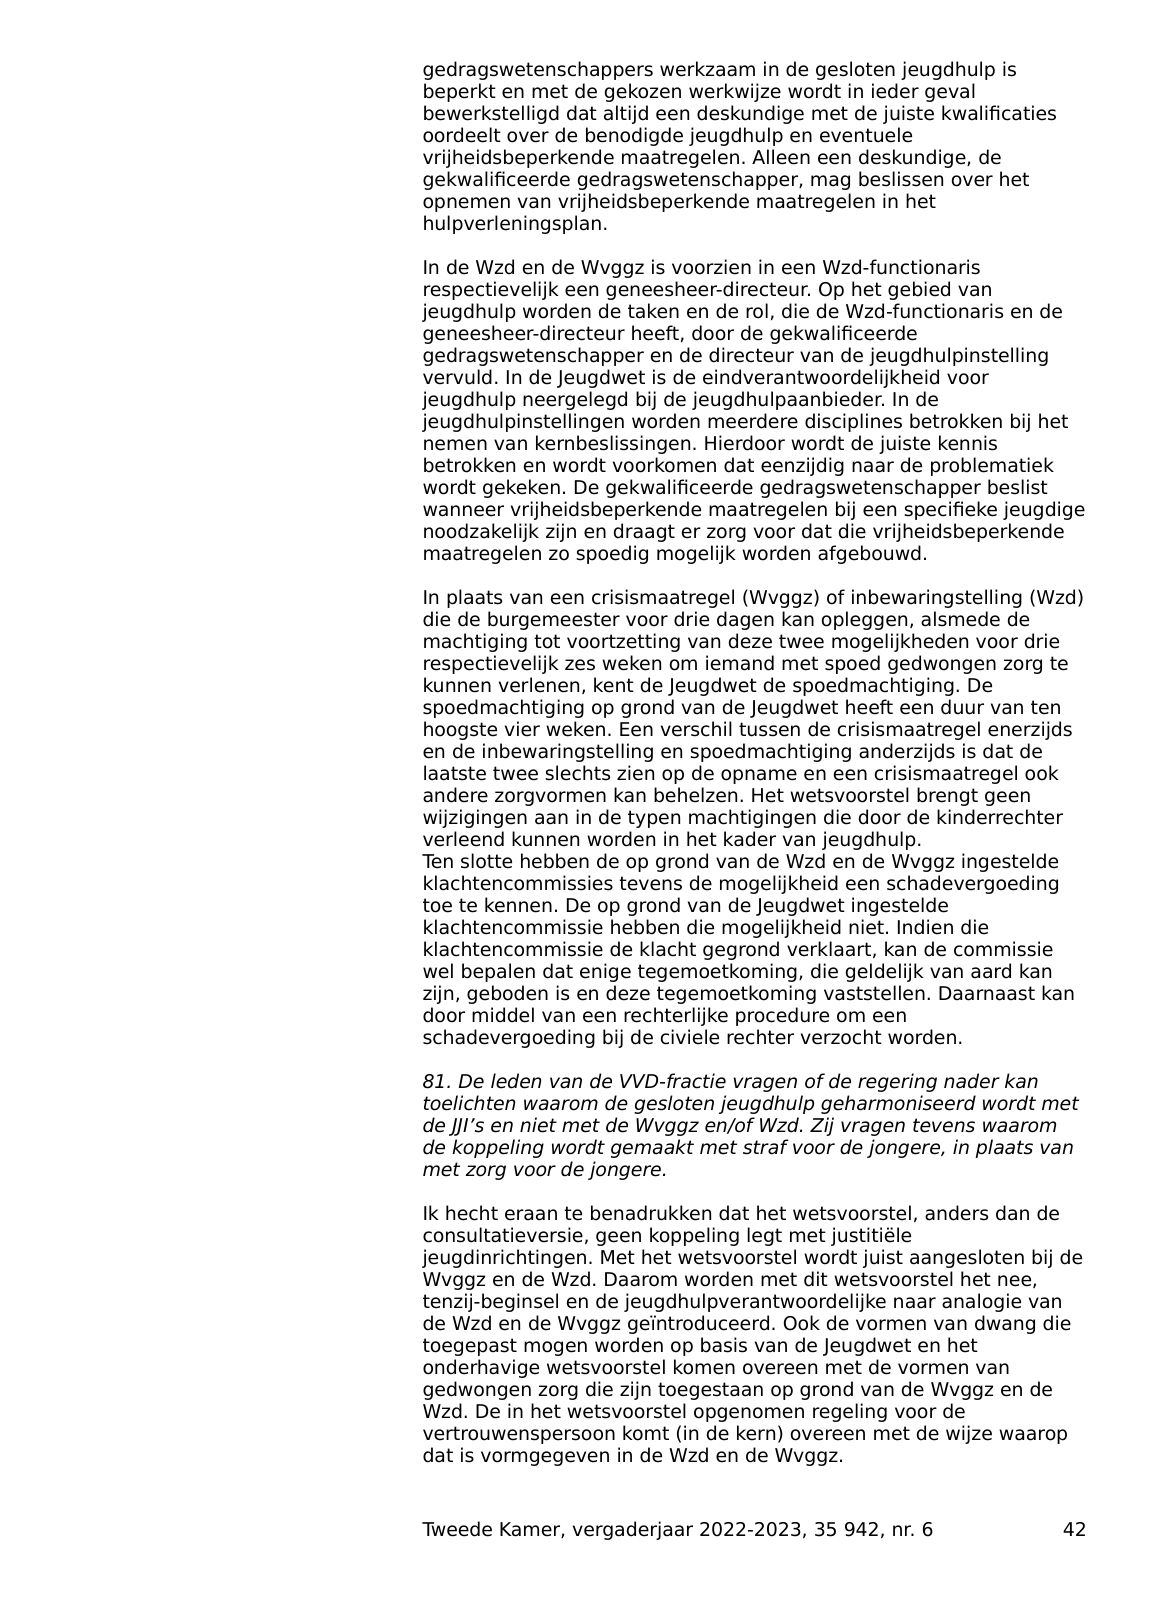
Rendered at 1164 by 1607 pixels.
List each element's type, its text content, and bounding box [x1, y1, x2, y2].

text In plaats van een crisismaatregel (Wvggz) of inbewaringstelling (Wzd) die de burgemeester voor drie dagen kan opleggen, alsmede de machtiging tot voortzetting van deze twee mogelijkheden voor drie respectievelijk zes weken om iemand met spoed gedwongen zorg te kunnen verlenen, kent de Jeugdwet de spoedmachtiging. De spoedmachtiging op grond van de Jeugdwet heeft een duur van ten hoogste vier weken. Een verschil tussen de crisismaatregel enerzijds en de inbewaringstelling en spoedmachtiging anderzijds is dat de laatste twee slechts zien op de opname en een crisismaatregel ook andere zorgvormen kan behelzen. Het wetsvoorstel brengt geen wijzigingen aan in de typen machtigingen die door de kinderrechter verleend kunnen worden in het kader van jeugdhulp. [422, 587, 1087, 851]
text Ten slotte hebben de op grond van de Wzd en de Wvggz ingestelde klachtencommissies tevens de mogelijkheid een schadevergoeding toe te kennen. De op grond van de Jeugdwet ingestelde klachtencommissie hebben die mogelijkheid niet. Indien die klachtencommissie de klacht gegrond verklaart, kan de commissie wel bepalen dat enige tegemoetkoming, die geldelijk van aard kan zijn, geboden is en deze tegemoetkoming vaststellen. Daarnaast kan door middel van een rechterlijke procedure om een schadevergoeding bij de civiele rechter verzocht worden. [422, 851, 1087, 1048]
text In de Wzd en de Wvggz is voorzien in een Wzd-functionaris respectievelijk een geneesheer-directeur. Op het gebied van jeugdhulp worden de taken en de rol, die de Wzd-functionaris en de geneesheer-directeur heeft, door de gekwalificeerde gedragswetenschapper en de directeur van de jeugdhulpinstelling vervuld. In de Jeugdwet is de eindverantwoordelijkheid voor jeugdhulp neergelegd bij de jeugdhulpaanbieder. In de jeugdhulpinstellingen worden meerdere disciplines betrokken bij het nemen van kernbeslissingen. Hierdoor wordt de juiste kennis betrokken en wordt voorkomen dat eenzijdig naar de problematiek wordt gekeken. De gekwalificeerde gedragswetenschapper beslist wanneer vrijheidsbeperkende maatregelen bij een specifieke jeugdige noodzakelijk zijn en draagt er zorg voor dat die vrijheidsbeperkende maatregelen zo spoedig mogelijk worden afgebouwd. [422, 257, 1087, 565]
text gedragswetenschappers werkzaam in de gesloten jeugdhulp is beperkt en met de gekozen werkwijze wordt in ieder geval bewerkstelligd dat altijd een deskundige met de juiste kwalificaties oordeelt over de benodigde jeugdhulp en eventuele vrijheidsbeperkende maatregelen. Alleen een deskundige, de gekwalificeerde gedragswetenschapper, mag beslissen over het opnemen van vrijheidsbeperkende maatregelen in het hulpverleningsplan. [422, 59, 1087, 235]
text Ik hecht eraan te benadrukken dat het wetsvoorstel, anders dan de consultatieversie, geen koppeling legt met justitiële jeugdinrichtingen. Met het wetsvoorstel wordt juist aangesloten bij de Wvggz en de Wzd. Daarom worden met dit wetsvoorstel het nee, tenzij-beginsel en de jeugdhulpverantwoordelijke naar analogie van de Wzd en de Wvggz geïntroduceerd. Ook de vormen van dwang die toegepast mogen worden op basis van de Jeugdwet en het onderhavige wetsvoorstel komen overeen met de vormen van gedwongen zorg die zijn toegestaan op grond van de Wvggz en de Wzd. De in het wetsvoorstel opgenomen regeling voor de vertrouwenspersoon komt (in de kern) overeen met de wijze waarop dat is vormgegeven in de Wzd en de Wvggz. [422, 1203, 1087, 1467]
text 81. De leden van de VVD-fractie vragen of de regering nader kan toelichten waarom de gesloten jeugdhulp geharmoniseerd wordt met de JJI’s en niet met de Wvggz en/of Wzd. Zij vragen tevens waarom de koppeling wordt gemaakt met straf voor de jongere, in plaats van met zorg voor de jongere. [422, 1071, 1087, 1181]
